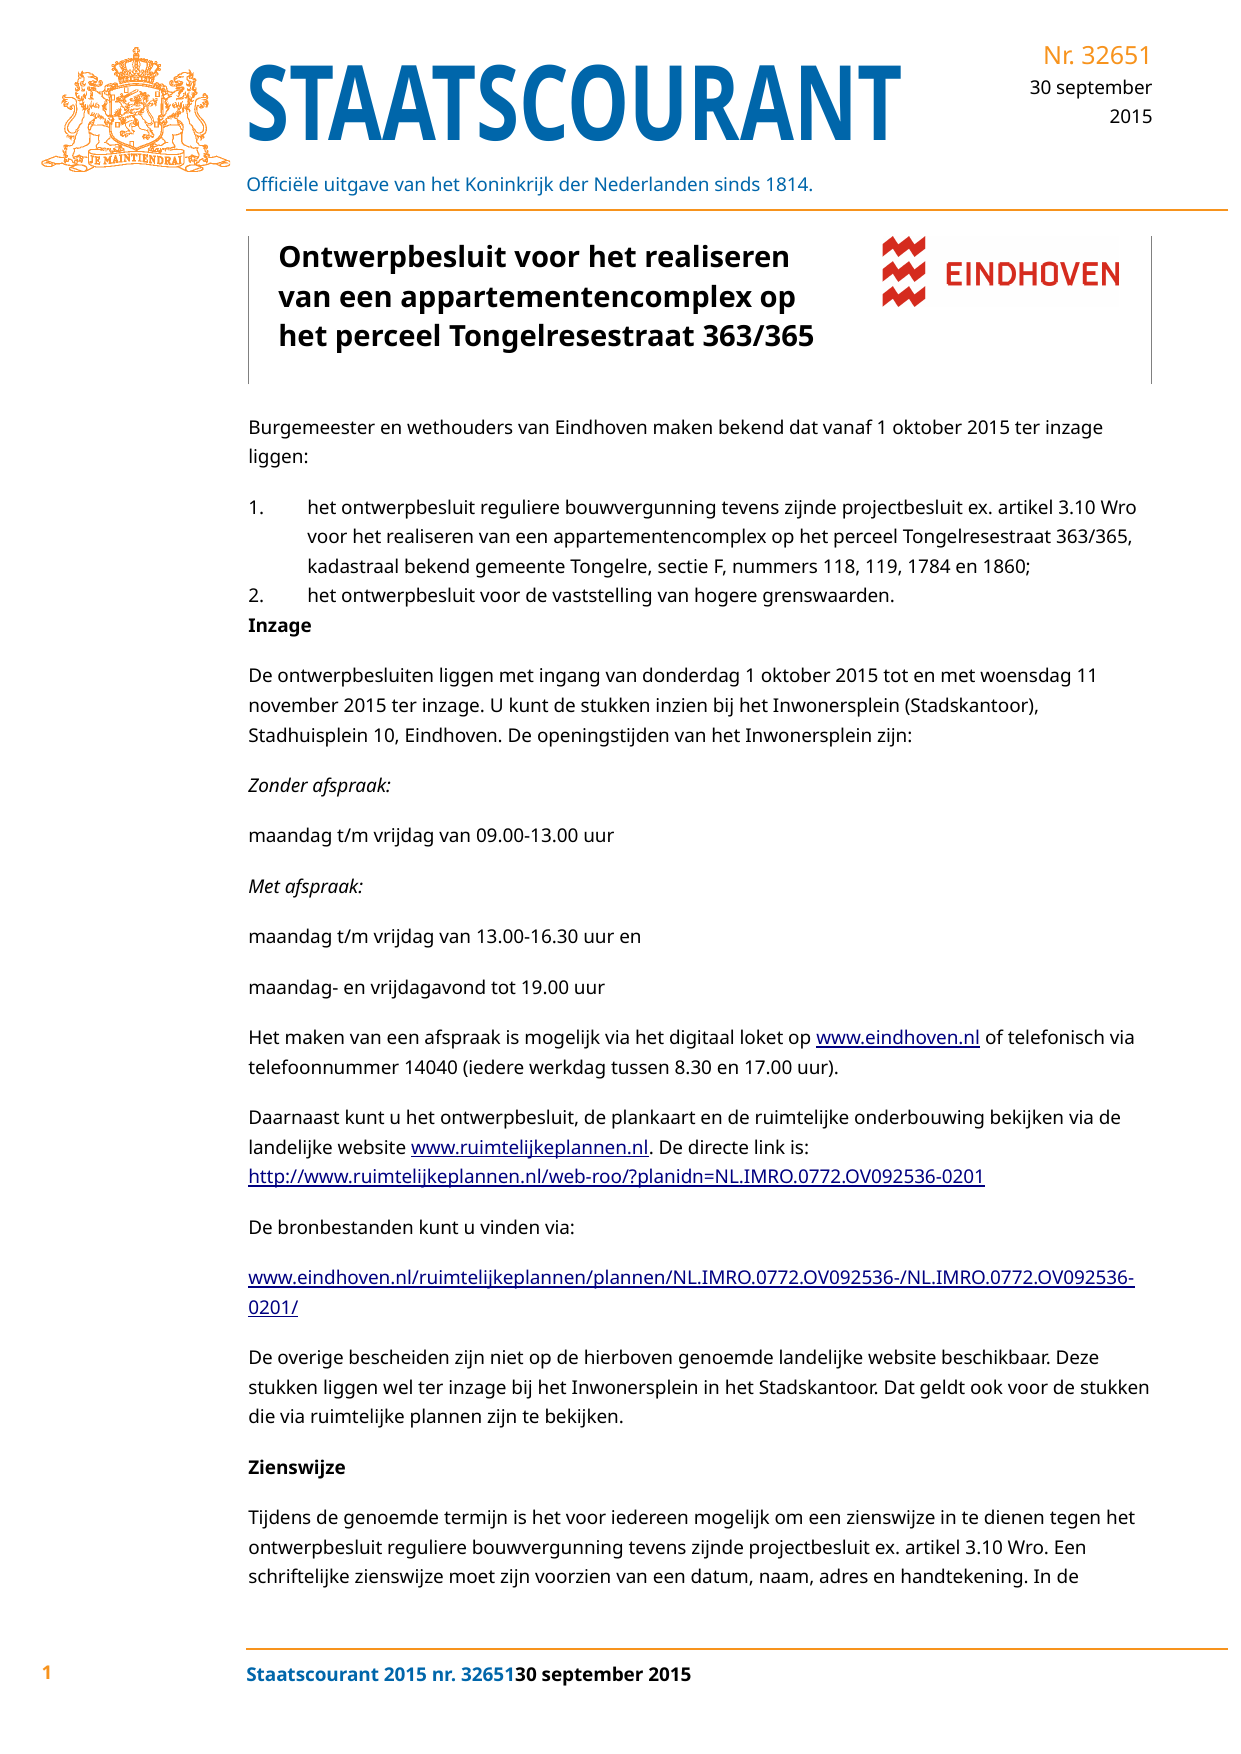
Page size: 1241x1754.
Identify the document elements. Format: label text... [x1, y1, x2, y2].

text De overige bescheiden zijn niet op de hierboven genoemde landelijke website beschikbaar. Deze stukken liggen wel ter inzage bij het Inwonersplein in het Stadskantoor. Dat geldt ook voor de stukken die via ruimtelijke plannen zijn te bekijken. [248, 1344, 1152, 1429]
table_header Ontwerpbesluit voor het realiseren van een appartementencomplex op het perceel Tongelresestraat 363/365 [249, 236, 850, 384]
text Zienswijze [248, 1454, 1152, 1480]
text Met afspraak: [248, 873, 1152, 899]
text maandag t/m vrijdag van 13.00-16.30 uur en [248, 923, 1152, 949]
table_header [850, 236, 1151, 384]
text De ontwerpbesluiten liggen met ingang van donderdag 1 oktober 2015 tot en met woensdag 11 november 2015 ter inzage. U kunt de stukken inzien bij het Inwonersplein (Stadskantoor), Stadhuisplein 10, Eindhoven. De openingstijden van het Inwonersplein zijn: [248, 663, 1152, 748]
text De bronbestanden kunt u vinden via: [248, 1214, 1152, 1240]
text Het maken van een afspraak is mogelijk via het digitaal loket op www.eindhoven.nl of telefonisch via telefoonnummer 14040 (iedere werkdag tussen 8.30 en 17.00 uur). [248, 1024, 1152, 1080]
text Zonder afspraak: [248, 772, 1152, 798]
text maandag t/m vrijdag van 09.00-13.00 uur [248, 823, 1152, 848]
picture [41, 47, 231, 172]
text maandag- en vrijdagavond tot 19.00 uur [248, 974, 1152, 1000]
text Burgemeester en wethouders van Eindhoven maken bekend dat vanaf 1 oktober 2015 ter inzage liggen: [248, 414, 1152, 469]
picture [882, 236, 1119, 307]
text Inzage [248, 612, 1152, 638]
list het ontwerpbesluit voor de vaststelling van hogere grenswaarden. [248, 583, 1152, 608]
text Daarnaast kunt u het ontwerpbesluit, de plankaart en de ruimtelijke onderbouwing bekijken via de landelijke website www.ruimtelijkeplannen.nl. De directe link is: http://www.ruimtelijkeplannen.nl/web-roo/?planidn=NL.IMRO.0772.OV092536-0201 [248, 1104, 1152, 1189]
text Tijdens de genoemde termijn is het voor iedereen mogelijk om een zienswijze in te dienen tegen het ontwerpbesluit reguliere bouwvergunning tevens zijnde projectbesluit ex. artikel 3.10 Wro. Een schriftelijke zienswijze moet zijn voorzien van een datum, naam, adres en handtekening. In de [248, 1504, 1152, 1589]
list het ontwerpbesluit reguliere bouwvergunning tevens zijnde projectbesluit ex. artikel 3.10 Wro voor het realiseren van een appartementencomplex op het perceel Tongelresestraat 363/365, kadastraal bekend gemeente Tongelre, sectie F, nummers 118, 119, 1784 en 1860; [248, 494, 1152, 579]
text www.eindhoven.nl/ruimtelijkeplannen/plannen/NL.IMRO.0772.OV092536-/NL.IMRO.0772.OV092536-0201/ [248, 1264, 1152, 1320]
